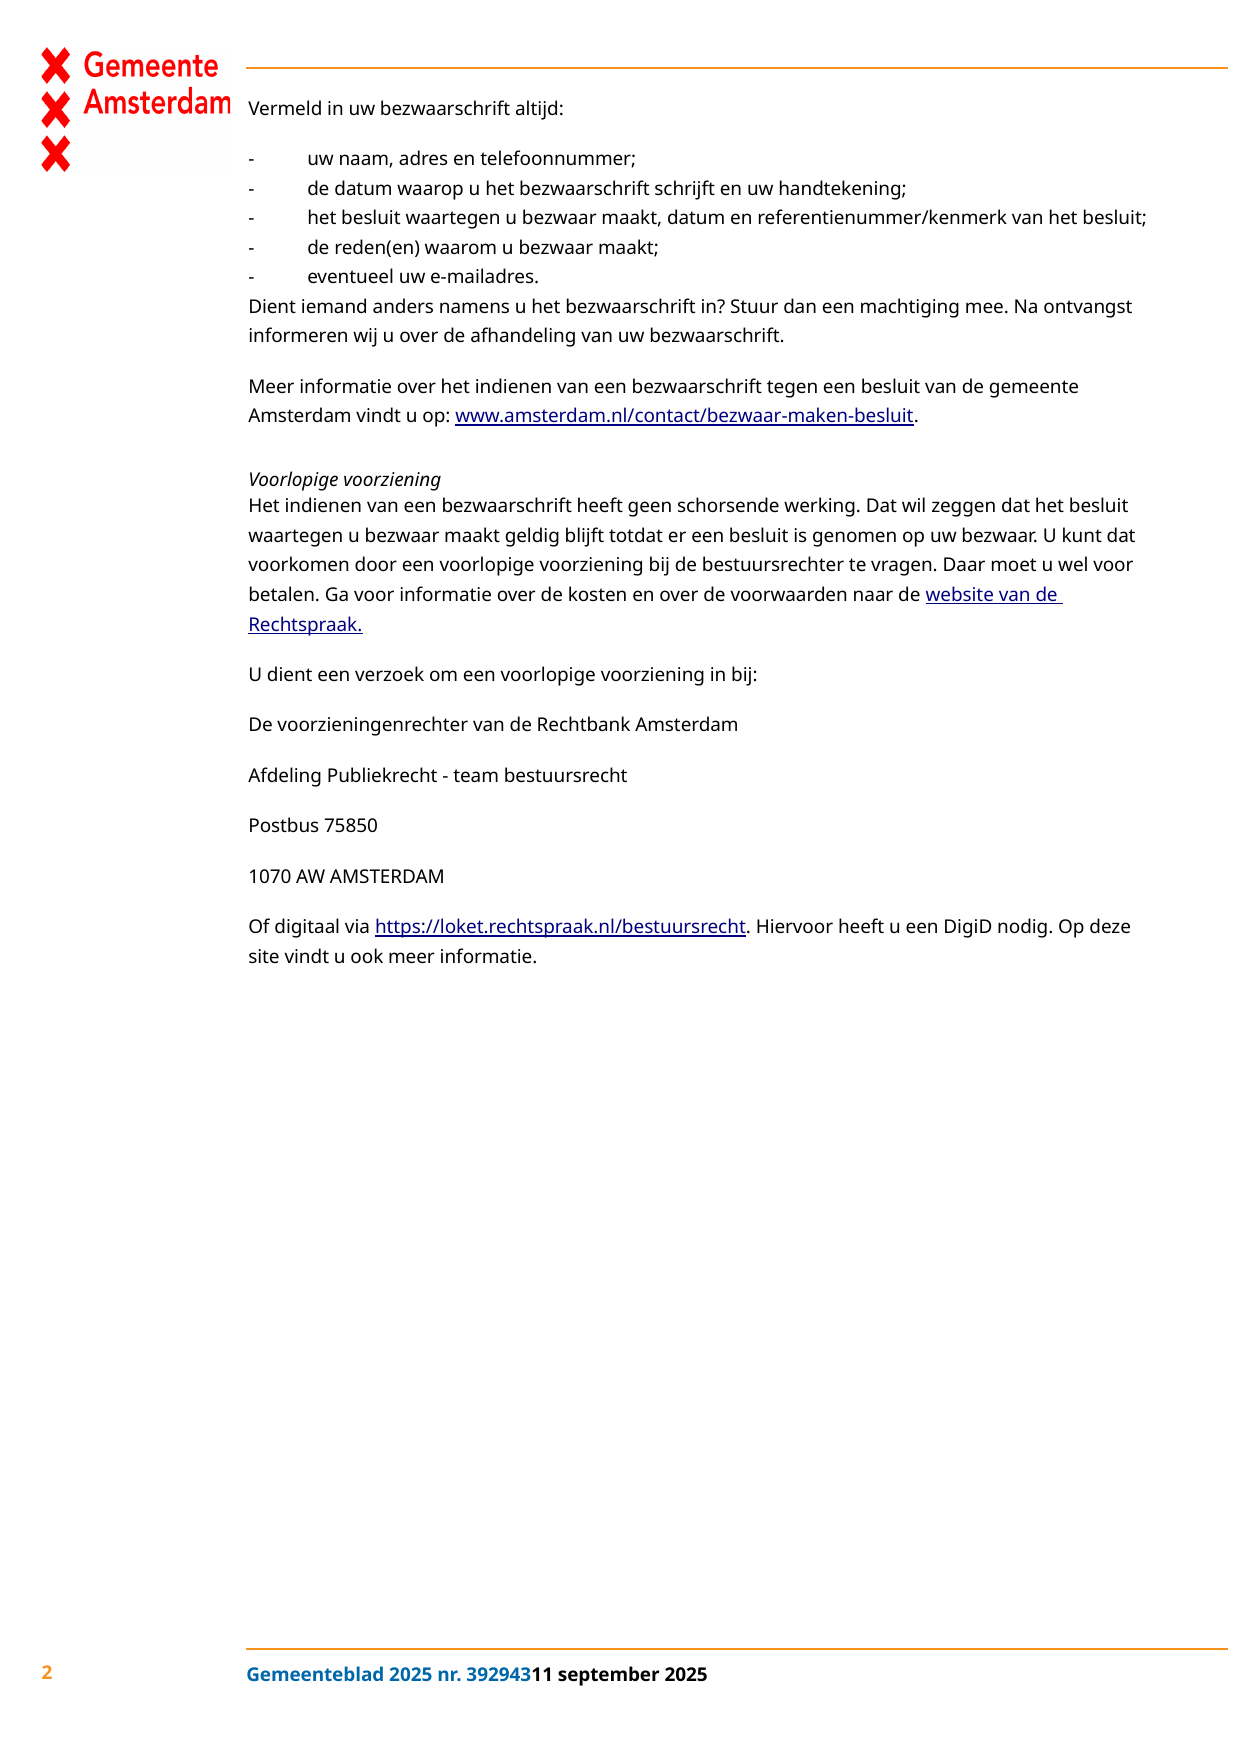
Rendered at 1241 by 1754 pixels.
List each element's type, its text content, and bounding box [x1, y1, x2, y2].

list eventueel uw e-mailadres. [248, 263, 1152, 289]
text Meer informatie over het indienen van een bezwaarschrift tegen een besluit van de gemeente Amsterdam vindt u op: www.amsterdam.nl/contact/bezwaar-maken-besluit. [248, 373, 1152, 428]
text Voorlopige voorziening [248, 467, 1152, 492]
text Het indienen van een bezwaarschrift heeft geen schorsende werking. Dat wil zeggen dat het besluit waartegen u bezwaar maakt geldig blijft totdat er een besluit is genomen op uw bezwaar. U kunt dat voorkomen door een voorlopige voorziening bij de bestuursrechter te vragen. Daar moet u wel voor betalen. Ga voor informatie over de kosten en over de voorwaarden naar de website van de Rechtspraak. [248, 492, 1152, 636]
list de datum waarop u het bezwaarschrift schrijft en uw handtekening; [248, 175, 1152, 201]
text Postbus 75850 [248, 812, 1152, 838]
text 1070 AW AMSTERDAM [248, 863, 1152, 888]
list het besluit waartegen u bezwaar maakt, datum en referentienummer/kenmerk van het besluit; [248, 204, 1152, 230]
text U dient een verzoek om een voorlopige voorziening in bij: [248, 661, 1152, 687]
text Vermeld in uw bezwaarschrift altijd: [248, 95, 1152, 121]
picture [41, 47, 231, 172]
text De voorzieningenrechter van de Rechtbank Amsterdam [248, 712, 1152, 737]
text Afdeling Publiekrecht - team bestuursrecht [248, 762, 1152, 788]
text Dient iemand anders namens u het bezwaarschrift in? Stuur dan een machtiging mee. Na ontvangst informeren wij u over de afhandeling van uw bezwaarschrift. [248, 293, 1152, 348]
list uw naam, adres en telefoonnummer; [248, 145, 1152, 171]
text Of digitaal via https://loket.rechtspraak.nl/bestuursrecht. Hiervoor heeft u een DigiD nodig. Op deze site vindt u ook meer informatie. [248, 913, 1152, 968]
list de reden(en) waarom u bezwaar maakt; [248, 234, 1152, 260]
